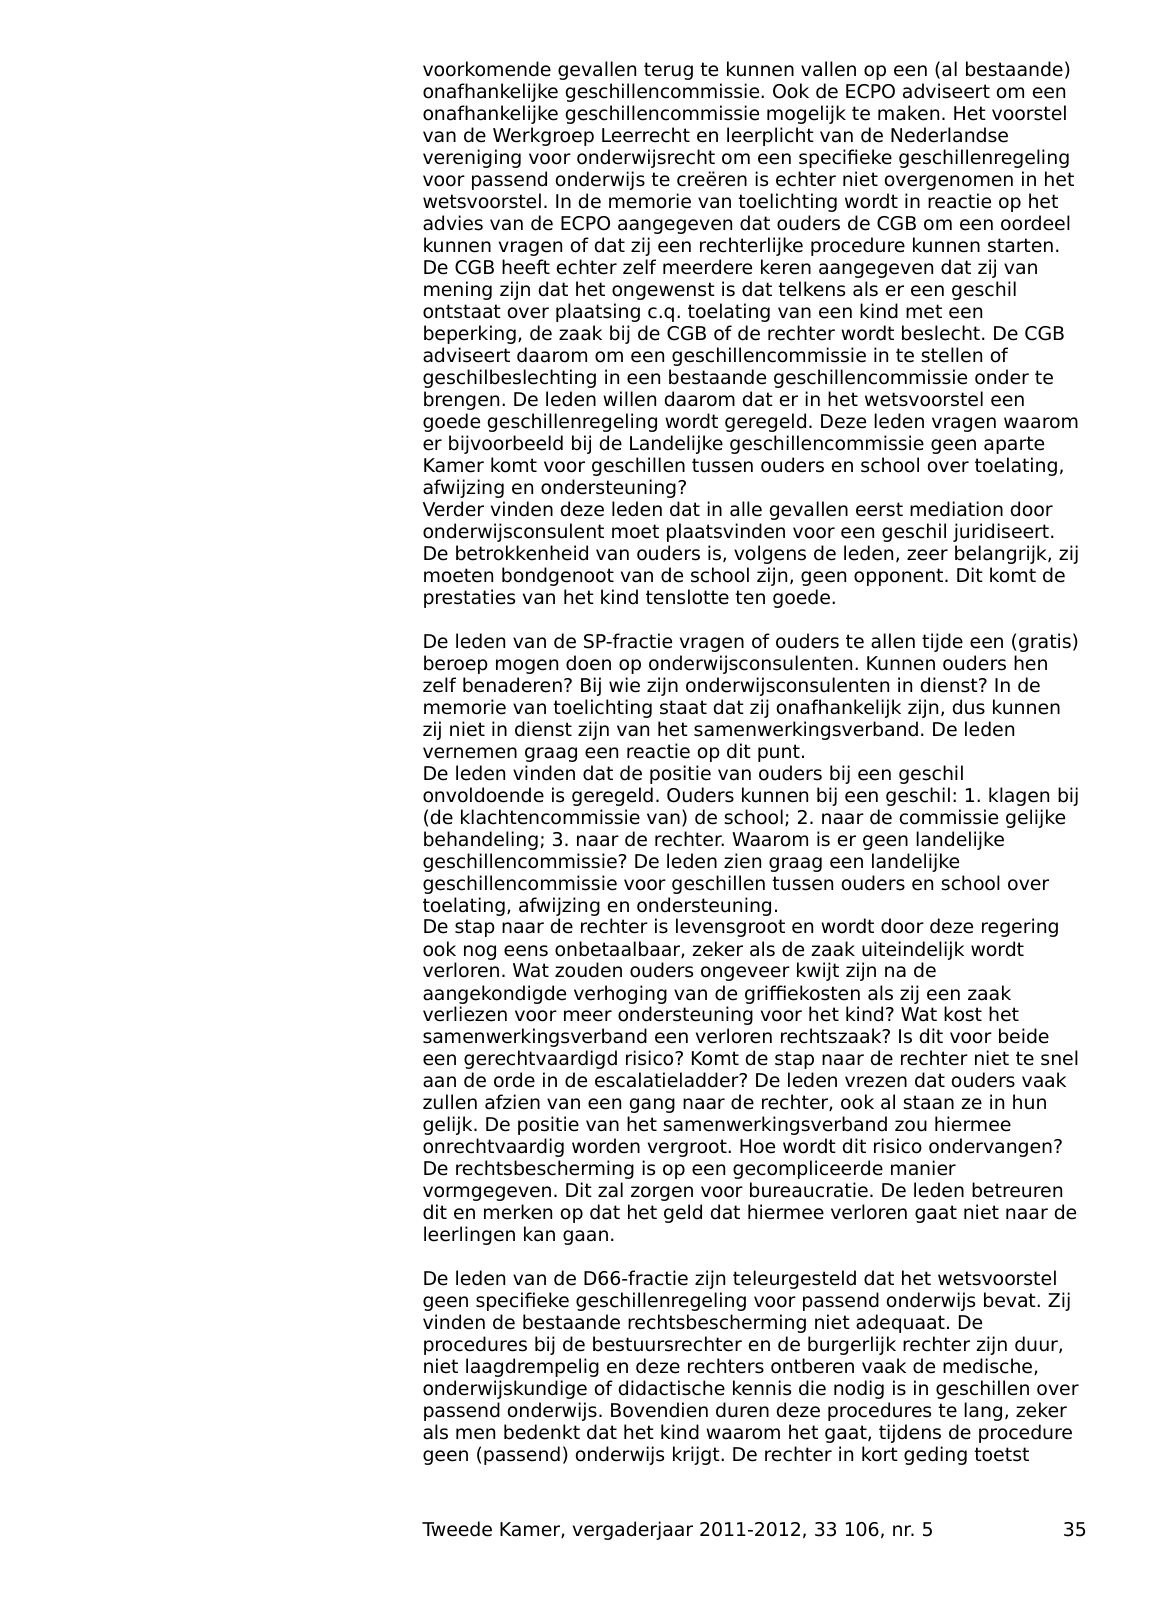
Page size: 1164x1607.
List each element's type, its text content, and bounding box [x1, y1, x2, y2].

text De stap naar de rechter is levensgroot en wordt door deze regering ook nog eens onbetaalbaar, zeker als de zaak uiteindelijk wordt verloren. Wat zouden ouders ongeveer kwijt zijn na de aangekondigde verhoging van de griffiekosten als zij een zaak verliezen voor meer ondersteuning voor het kind? Wat kost het samenwerkingsverband een verloren rechtszaak? Is dit voor beide een gerechtvaardigd risico? Komt de stap naar de rechter niet te snel aan de orde in de escalatieladder? De leden vrezen dat ouders vaak zullen afzien van een gang naar de rechter, ook al staan ze in hun gelijk. De positie van het samenwerkingsverband zou hiermee onrechtvaardig worden vergroot. Hoe wordt dit risico ondervangen? [422, 916, 1087, 1158]
text De rechtsbescherming is op een gecompliceerde manier vormgegeven. Dit zal zorgen voor bureaucratie. De leden betreuren dit en merken op dat het geld dat hiermee verloren gaat niet naar de leerlingen kan gaan. [422, 1158, 1087, 1246]
text De leden van de D66-fractie zijn teleurgesteld dat het wetsvoorstel geen specifieke geschillenregeling voor passend onderwijs bevat. Zij vinden de bestaande rechtsbescherming niet adequaat. De procedures bij de bestuursrechter en de burgerlijk rechter zijn duur, niet laagdrempelig en deze rechters ontberen vaak de medische, onderwijskundige of didactische kennis die nodig is in geschillen over passend onderwijs. Bovendien duren deze procedures te lang, zeker als men bedenkt dat het kind waarom het gaat, tijdens de procedure geen (passend) onderwijs krijgt. De rechter in kort geding toetst [422, 1268, 1087, 1466]
text voorkomende gevallen terug te kunnen vallen op een (al bestaande) onafhankelijke geschillencommissie. Ook de ECPO adviseert om een onafhankelijke geschillencommissie mogelijk te maken. Het voorstel van de Werkgroep Leerrecht en leerplicht van de Nederlandse vereniging voor onderwijsrecht om een specifieke geschillenregeling voor passend onderwijs te creëren is echter niet overgenomen in het wetsvoorstel. In de memorie van toelichting wordt in reactie op het advies van de ECPO aangegeven dat ouders de CGB om een oordeel kunnen vragen of dat zij een rechterlijke procedure kunnen starten. De CGB heeft echter zelf meerdere keren aangegeven dat zij van mening zijn dat het ongewenst is dat telkens als er een geschil ontstaat over plaatsing c.q. toelating van een kind met een beperking, de zaak bij de CGB of de rechter wordt beslecht. De CGB adviseert daarom om een geschillencommissie in te stellen of geschilbeslechting in een bestaande geschillencommissie onder te brengen. De leden willen daarom dat er in het wetsvoorstel een goede geschillenregeling wordt geregeld. Deze leden vragen waarom er bijvoorbeeld bij de Landelijke geschillencommissie geen aparte Kamer komt voor geschillen tussen ouders en school over toelating, afwijzing en ondersteuning? [422, 59, 1087, 499]
text De leden van de SP-fractie vragen of ouders te allen tijde een (gratis) beroep mogen doen op onderwijsconsulenten. Kunnen ouders hen zelf benaderen? Bij wie zijn onderwijsconsulenten in dienst? In de memorie van toelichting staat dat zij onafhankelijk zijn, dus kunnen zij niet in dienst zijn van het samenwerkingsverband. De leden vernemen graag een reactie op dit punt. [422, 631, 1087, 763]
text Verder vinden deze leden dat in alle gevallen eerst mediation door onderwijsconsulent moet plaatsvinden voor een geschil juridiseert. De betrokkenheid van ouders is, volgens de leden, zeer belangrijk, zij moeten bondgenoot van de school zijn, geen opponent. Dit komt de prestaties van het kind tenslotte ten goede. [422, 499, 1087, 608]
text De leden vinden dat de positie van ouders bij een geschil onvoldoende is geregeld. Ouders kunnen bij een geschil: 1. klagen bij (de klachtencommissie van) de school; 2. naar de commissie gelijke behandeling; 3. naar de rechter. Waarom is er geen landelijke geschillencommissie? De leden zien graag een landelijke geschillencommissie voor geschillen tussen ouders en school over toelating, afwijzing en ondersteuning. [422, 763, 1087, 916]
